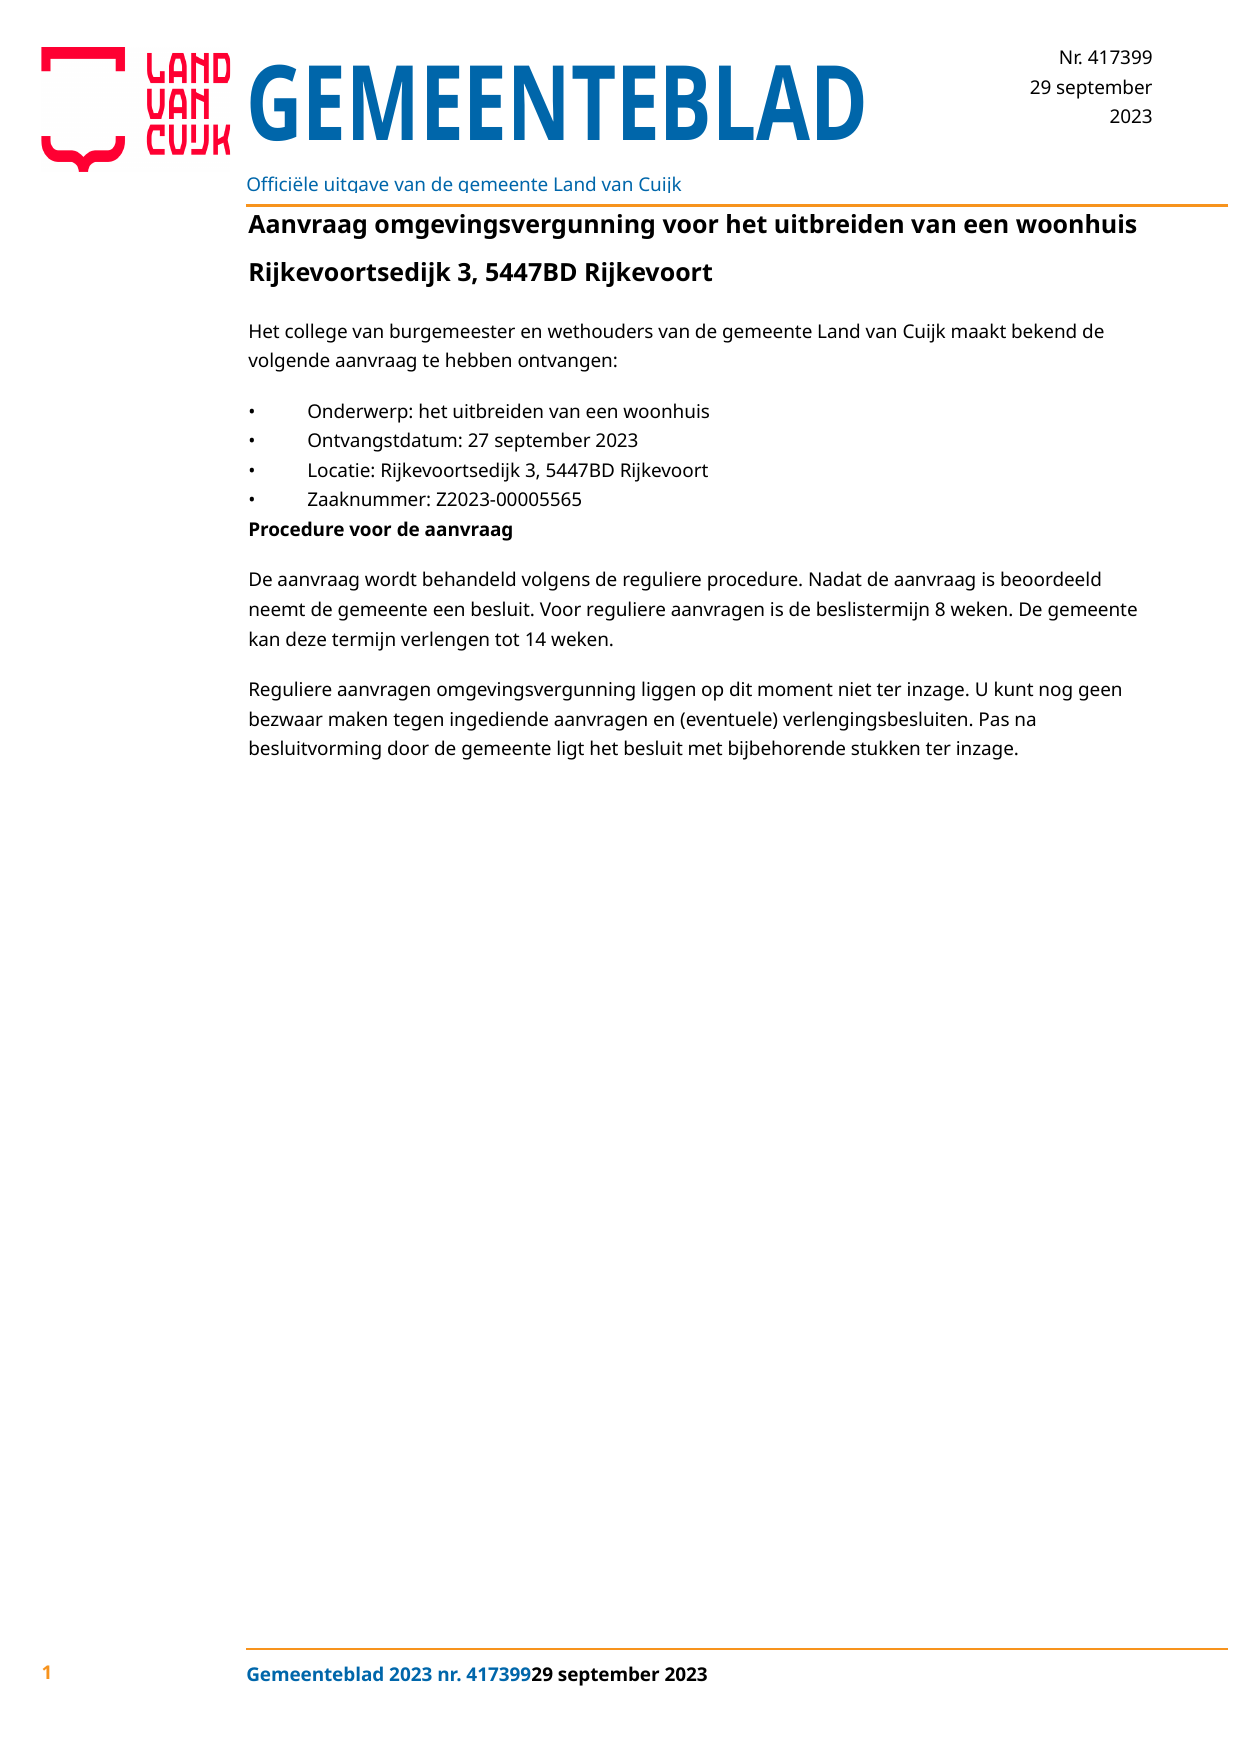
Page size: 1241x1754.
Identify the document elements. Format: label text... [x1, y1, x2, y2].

picture [41, 47, 231, 172]
text De aanvraag wordt behandeld volgens de reguliere procedure. Nadat de aanvraag is beoordeeld neemt de gemeente een besluit. Voor reguliere aanvragen is de beslistermijn 8 weken. De gemeente kan deze termijn verlengen tot 14 weken. [248, 567, 1152, 652]
text Reguliere aanvragen omgevingsvergunning liggen op dit moment niet ter inzage. U kunt nog geen bezwaar maken tegen ingediende aanvragen en (eventuele) verlengingsbesluiten. Pas na besluitvorming door de gemeente ligt het besluit met bijbehorende stukken ter inzage. [248, 676, 1152, 761]
text Het college van burgemeester en wethouders van de gemeente Land van Cuijk maakt bekend de volgende aanvraag te hebben ontvangen: [248, 318, 1152, 373]
list Zaaknummer: Z2023-00005565 [248, 487, 1152, 512]
list Locatie: Rijkevoortsedijk 3, 5447BD Rijkevoort [248, 457, 1152, 483]
list Onderwerp: het uitbreiden van een woonhuis [248, 398, 1152, 424]
text Aanvraag omgevingsvergunning voor het uitbreiden van een woonhuis Rijkevoortsedijk 3, 5447BD Rijkevoort [248, 207, 1152, 288]
list Ontvangstdatum: 27 september 2023 [248, 427, 1152, 453]
text Procedure voor de aanvraag [248, 516, 1152, 542]
